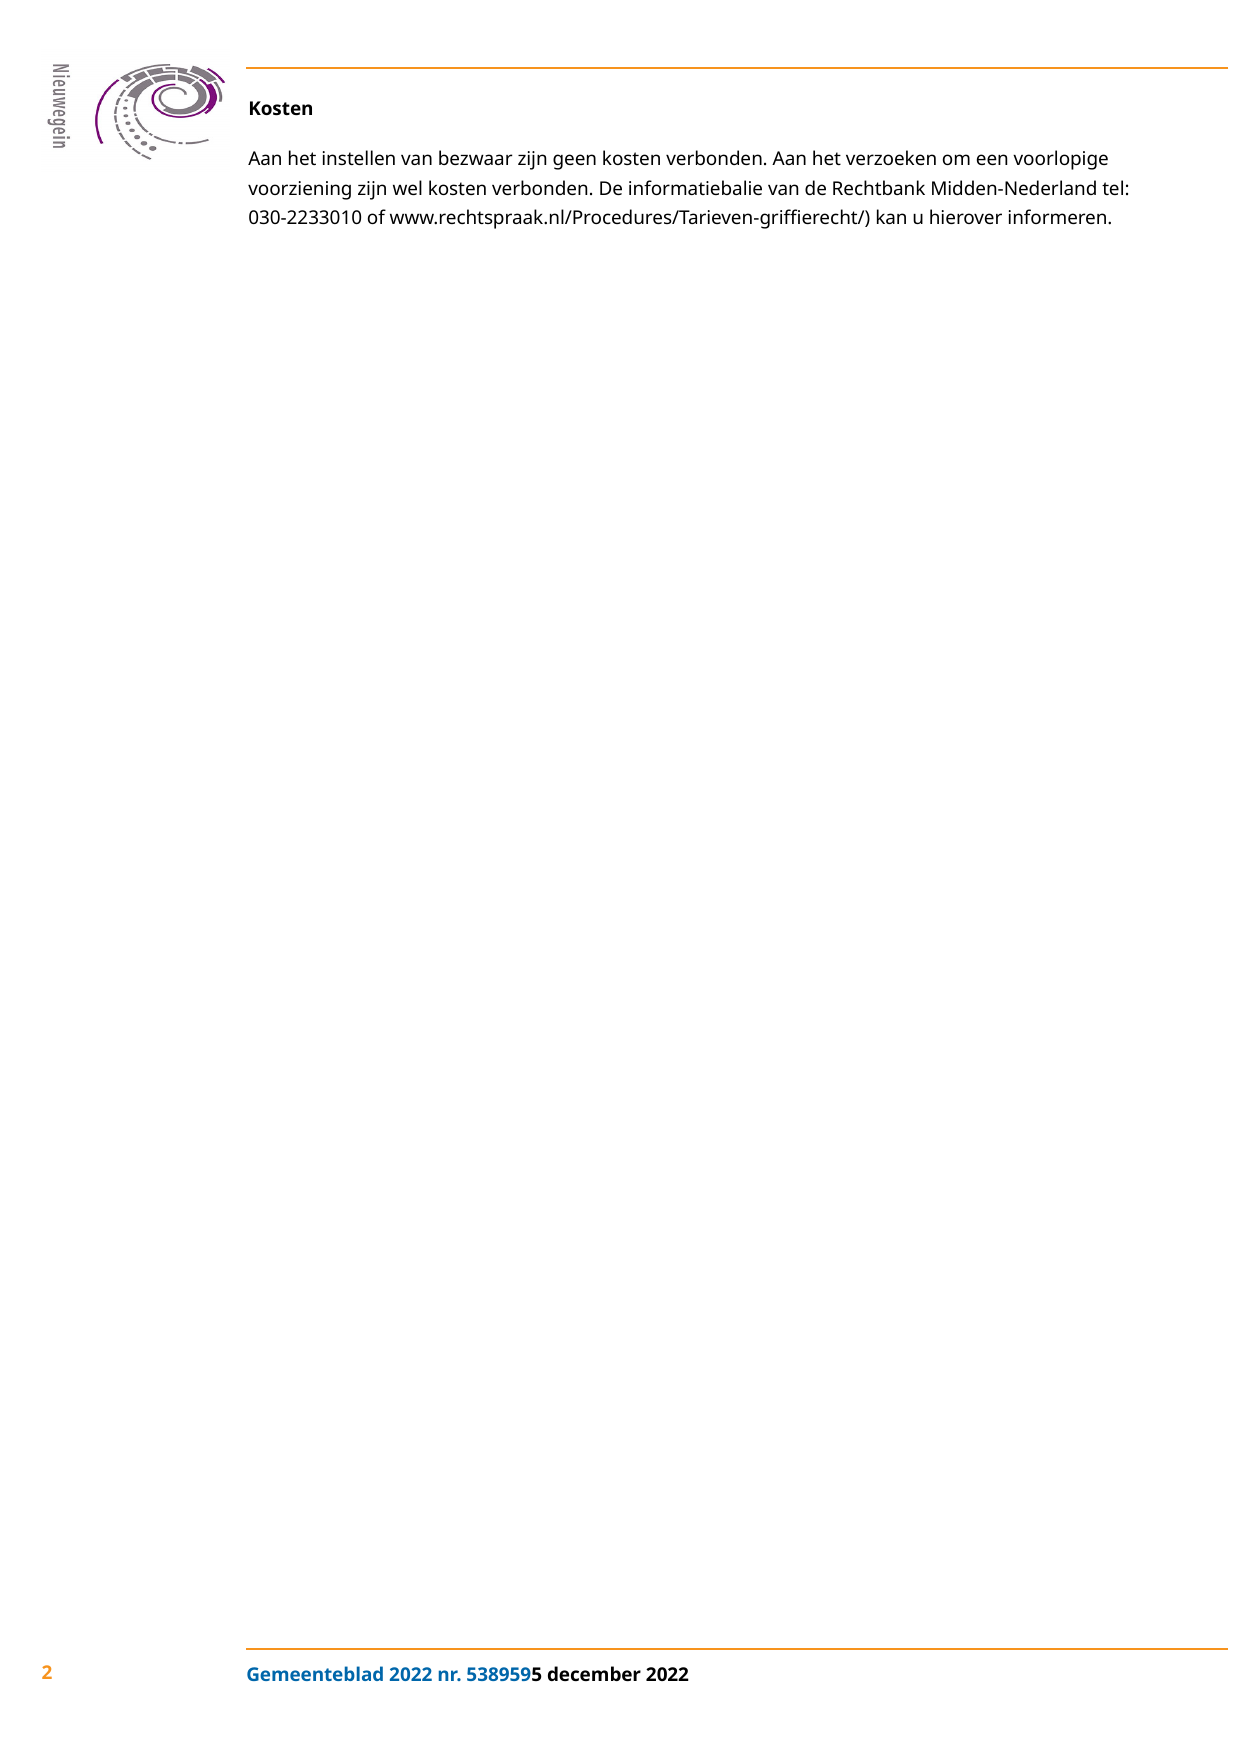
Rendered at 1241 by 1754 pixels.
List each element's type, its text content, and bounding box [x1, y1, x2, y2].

text Aan het instellen van bezwaar zijn geen kosten verbonden. Aan het verzoeken om een voorlopige voorziening zijn wel kosten verbonden. De informatiebalie van de Rechtbank Midden-Nederland tel: 030-2233010 of www.rechtspraak.nl/Procedures/Tarieven-griffierecht/) kan u hierover informeren. [248, 145, 1152, 230]
picture [41, 47, 231, 172]
text Kosten [248, 95, 1152, 121]
